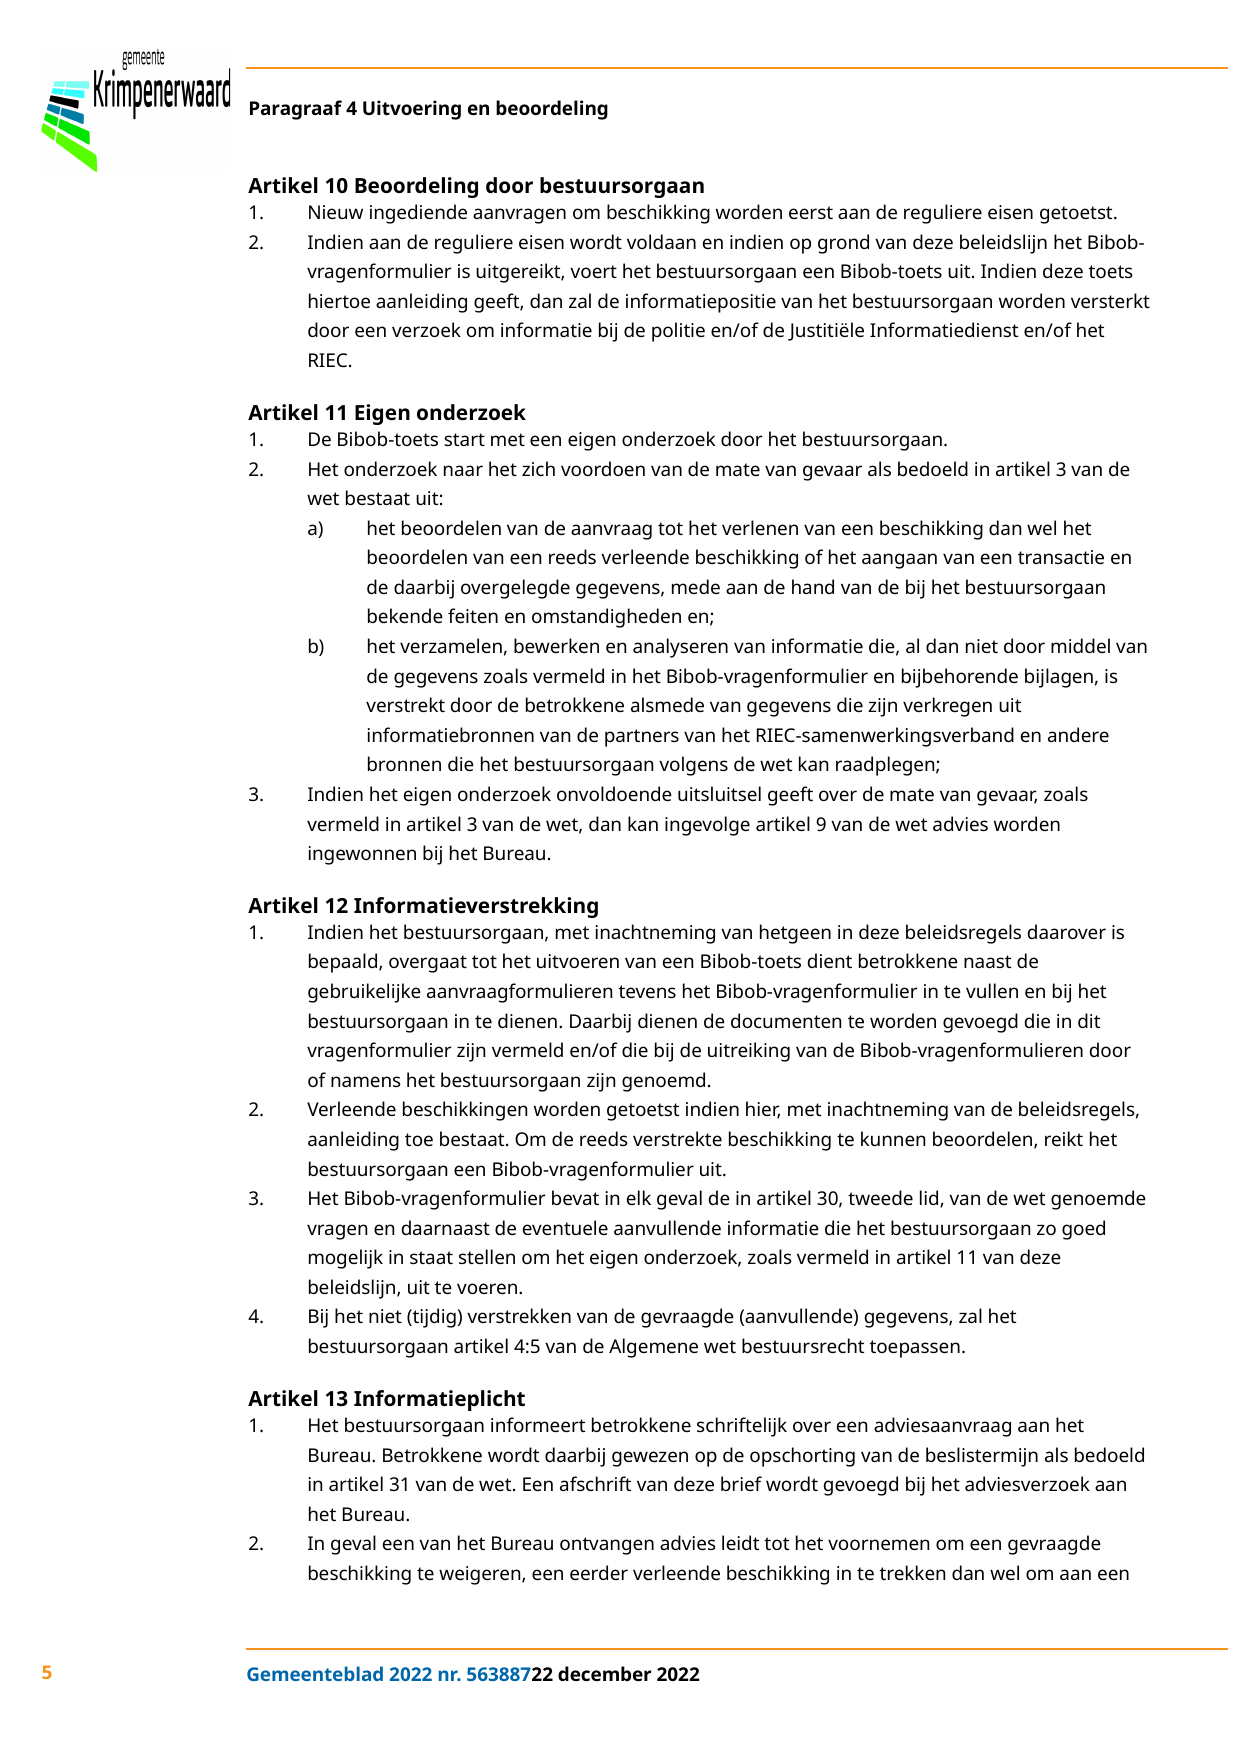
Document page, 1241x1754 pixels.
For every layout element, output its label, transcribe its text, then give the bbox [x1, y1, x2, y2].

list Het bestuursorgaan informeert betrokkene schriftelijk over een adviesaanvraag aan het Bureau. Betrokkene wordt daarbij gewezen op de opschorting van de beslistermijn als bedoeld in artikel 31 van de wet. Een afschrift van deze brief wordt gevoegd bij het adviesverzoek aan het Bureau. [248, 1412, 1152, 1527]
list Indien aan de reguliere eisen wordt voldaan en indien op grond van deze beleidslijn het Bibob- vragenformulier is uitgereikt, voert het bestuursorgaan een Bibob-toets uit. Indien deze toets hiertoe aanleiding geeft, dan zal de informatiepositie van het bestuursorgaan worden versterkt door een verzoek om informatie bij de politie en/of de Justitiële Informatiedienst en/of het RIEC. [248, 229, 1152, 373]
text Artikel 12 Informatieverstrekking [248, 891, 1152, 919]
text Artikel 13 Informatieplicht [248, 1384, 1152, 1412]
list Indien het eigen onderzoek onvoldoende uitsluitsel geeft over de mate van gevaar, zoals vermeld in artikel 3 van de wet, dan kan ingevolge artikel 9 van de wet advies worden ingewonnen bij het Bureau. [248, 781, 1152, 866]
list Verleende beschikkingen worden getoetst indien hier, met inachtneming van de beleidsregels, aanleiding toe bestaat. Om de reeds verstrekte beschikking te kunnen beoordelen, reikt het bestuursorgaan een Bibob-vragenformulier uit. [248, 1097, 1152, 1182]
list Het Bibob-vragenformulier bevat in elk geval de in artikel 30, tweede lid, van de wet genoemde vragen en daarnaast de eventuele aanvullende informatie die het bestuursorgaan zo goed mogelijk in staat stellen om het eigen onderzoek, zoals vermeld in artikel 11 van deze beleidslijn, uit te voeren. [248, 1185, 1152, 1300]
list het beoordelen van de aanvraag tot het verlenen van een beschikking dan wel het beoordelen van een reeds verleende beschikking of het aangaan van een transactie en de daarbij overgelegde gegevens, mede aan de hand van de bij het bestuursorgaan bekende feiten en omstandigheden en; [307, 515, 1152, 629]
text Artikel 10 Beoordeling door bestuursorgaan [248, 171, 1152, 199]
list Nieuw ingediende aanvragen om beschikking worden eerst aan de reguliere eisen getoetst. [248, 199, 1152, 225]
list De Bibob-toets start met een eigen onderzoek door het bestuursorgaan. [248, 426, 1152, 452]
text Paragraaf 4 Uitvoering en beoordeling [248, 95, 1152, 121]
text Artikel 11 Eigen onderzoek [248, 398, 1152, 426]
list Bij het niet (tijdig) verstrekken van de gevraagde (aanvullende) gegevens, zal het bestuursorgaan artikel 4:5 van de Algemene wet bestuursrecht toepassen. [248, 1304, 1152, 1359]
list het verzamelen, bewerken en analyseren van informatie die, al dan niet door middel van de gegevens zoals vermeld in het Bibob-vragenformulier en bijbehorende bijlagen, is verstrekt door de betrokkene alsmede van gegevens die zijn verkregen uit informatiebronnen van de partners van het RIEC-samenwerkingsverband en andere bronnen die het bestuursorgaan volgens de wet kan raadplegen; [307, 633, 1152, 777]
list Indien het bestuursorgaan, met inachtneming van hetgeen in deze beleidsregels daarover is bepaald, overgaat tot het uitvoeren van een Bibob-toets dient betrokkene naast de gebruikelijke aanvraagformulieren tevens het Bibob-vragenformulier in te vullen en bij het bestuursorgaan in te dienen. Daarbij dienen de documenten te worden gevoegd die in dit vragenformulier zijn vermeld en/of die bij de uitreiking van de Bibob-vragenformulieren door of namens het bestuursorgaan zijn genoemd. [248, 919, 1152, 1093]
picture [41, 47, 231, 172]
list In geval een van het Bureau ontvangen advies leidt tot het voornemen om een gevraagde beschikking te weigeren, een eerder verleende beschikking in te trekken dan wel om aan een [248, 1531, 1152, 1586]
list Het onderzoek naar het zich voordoen van de mate van gevaar als bedoeld in artikel 3 van de wet bestaat uit: [248, 456, 1152, 511]
